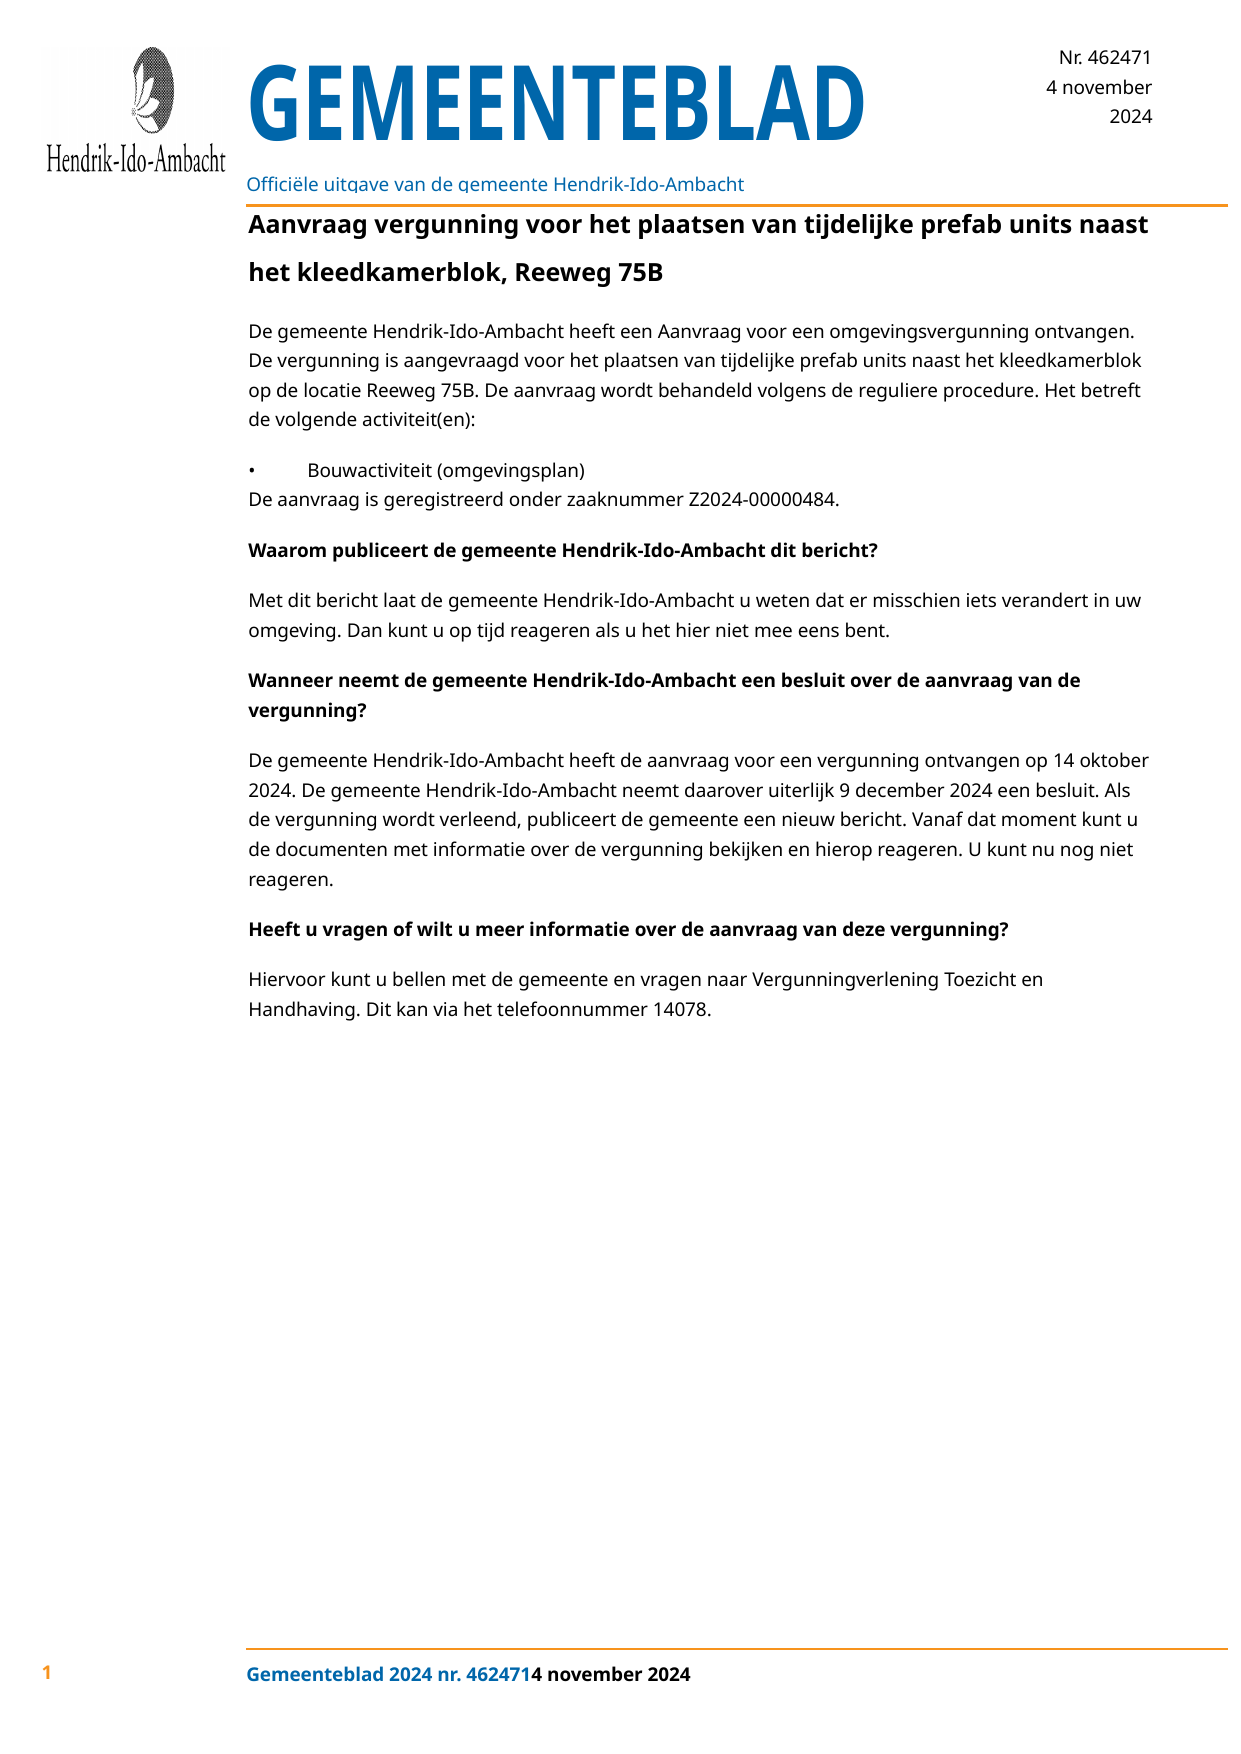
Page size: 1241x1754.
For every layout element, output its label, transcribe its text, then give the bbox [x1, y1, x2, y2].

text Met dit bericht laat de gemeente Hendrik-Ido-Ambacht u weten dat er misschien iets verandert in uw omgeving. Dan kunt u op tijd reageren als u het hier niet mee eens bent. [248, 587, 1152, 643]
text Waarom publiceert de gemeente Hendrik-Ido-Ambacht dit bericht? [248, 537, 1152, 563]
text De gemeente Hendrik-Ido-Ambacht heeft de aanvraag voor een vergunning ontvangen op 14 oktober 2024. De gemeente Hendrik-Ido-Ambacht neemt daarover uiterlijk 9 december 2024 een besluit. Als de vergunning wordt verleend, publiceert de gemeente een nieuw bericht. Vanaf dat moment kunt u de documenten met informatie over de vergunning bekijken en hierop reageren. U kunt nu nog niet reageren. [248, 747, 1152, 892]
text Hiervoor kunt u bellen met de gemeente en vragen naar Vergunningverlening Toezicht en Handhaving. Dit kan via het telefoonnummer 14078. [248, 967, 1152, 1022]
text Heeft u vragen of wilt u meer informatie over de aanvraag van deze vergunning? [248, 916, 1152, 942]
text Wanneer neemt de gemeente Hendrik-Ido-Ambacht een besluit over de aanvraag van de vergunning? [248, 667, 1152, 723]
text De gemeente Hendrik-Ido-Ambacht heeft een Aanvraag voor een omgevingsvergunning ontvangen. De vergunning is aangevraagd voor het plaatsen van tijdelijke prefab units naast het kleedkamerblok op de locatie Reeweg 75B. De aanvraag wordt behandeld volgens de reguliere procedure. Het betreft de volgende activiteit(en): [248, 318, 1152, 432]
list Bouwactiviteit (omgevingsplan) [248, 457, 1152, 483]
text De aanvraag is geregistreerd onder zaaknummer Z2024-00000484. [248, 487, 1152, 512]
text Aanvraag vergunning voor het plaatsen van tijdelijke prefab units naast het kleedkamerblok, Reeweg 75B [248, 207, 1152, 288]
picture [41, 47, 231, 172]
